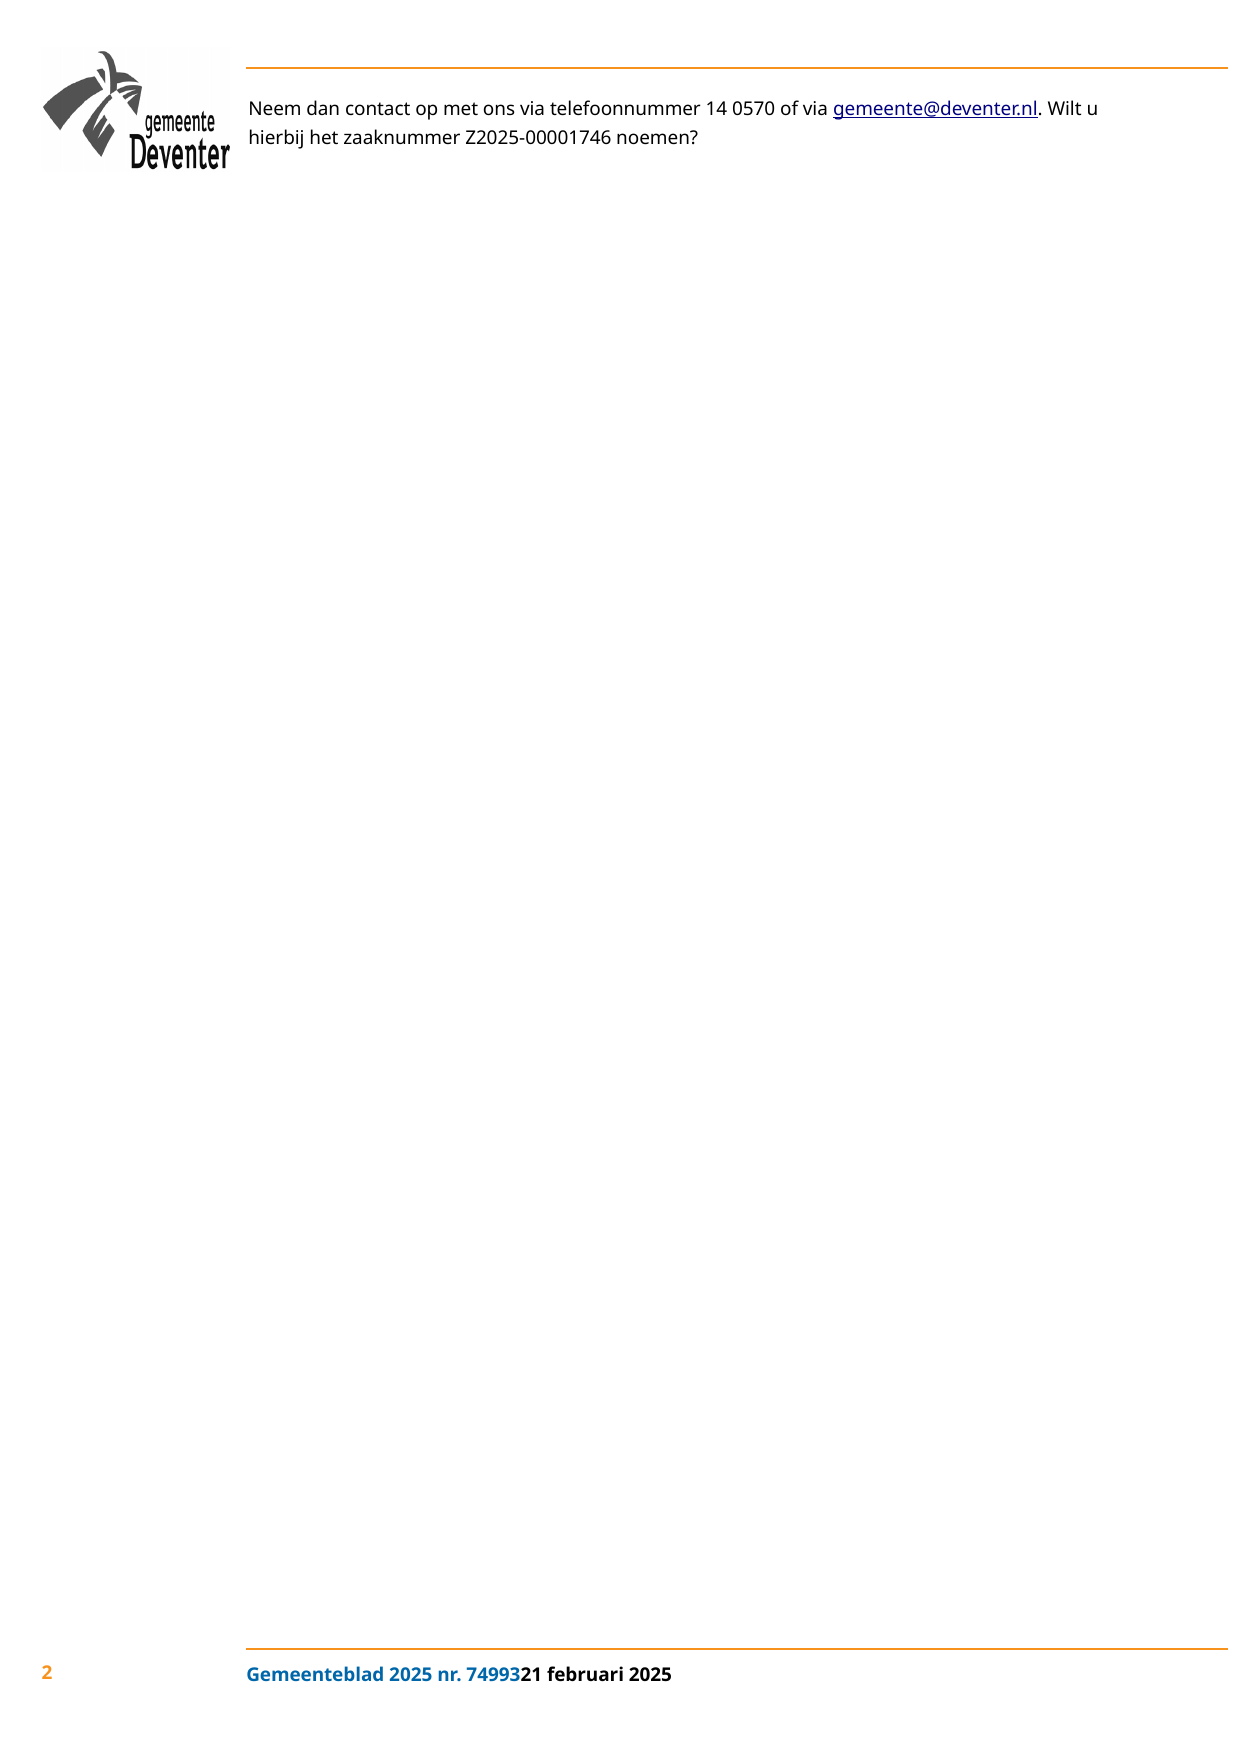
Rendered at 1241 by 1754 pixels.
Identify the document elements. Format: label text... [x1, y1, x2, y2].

picture [41, 47, 231, 172]
text Neem dan contact op met ons via telefoonnummer 14 0570 of via gemeente@deventer.nl. Wilt u hierbij het zaaknummer Z2025-00001746 noemen? [248, 95, 1152, 150]
